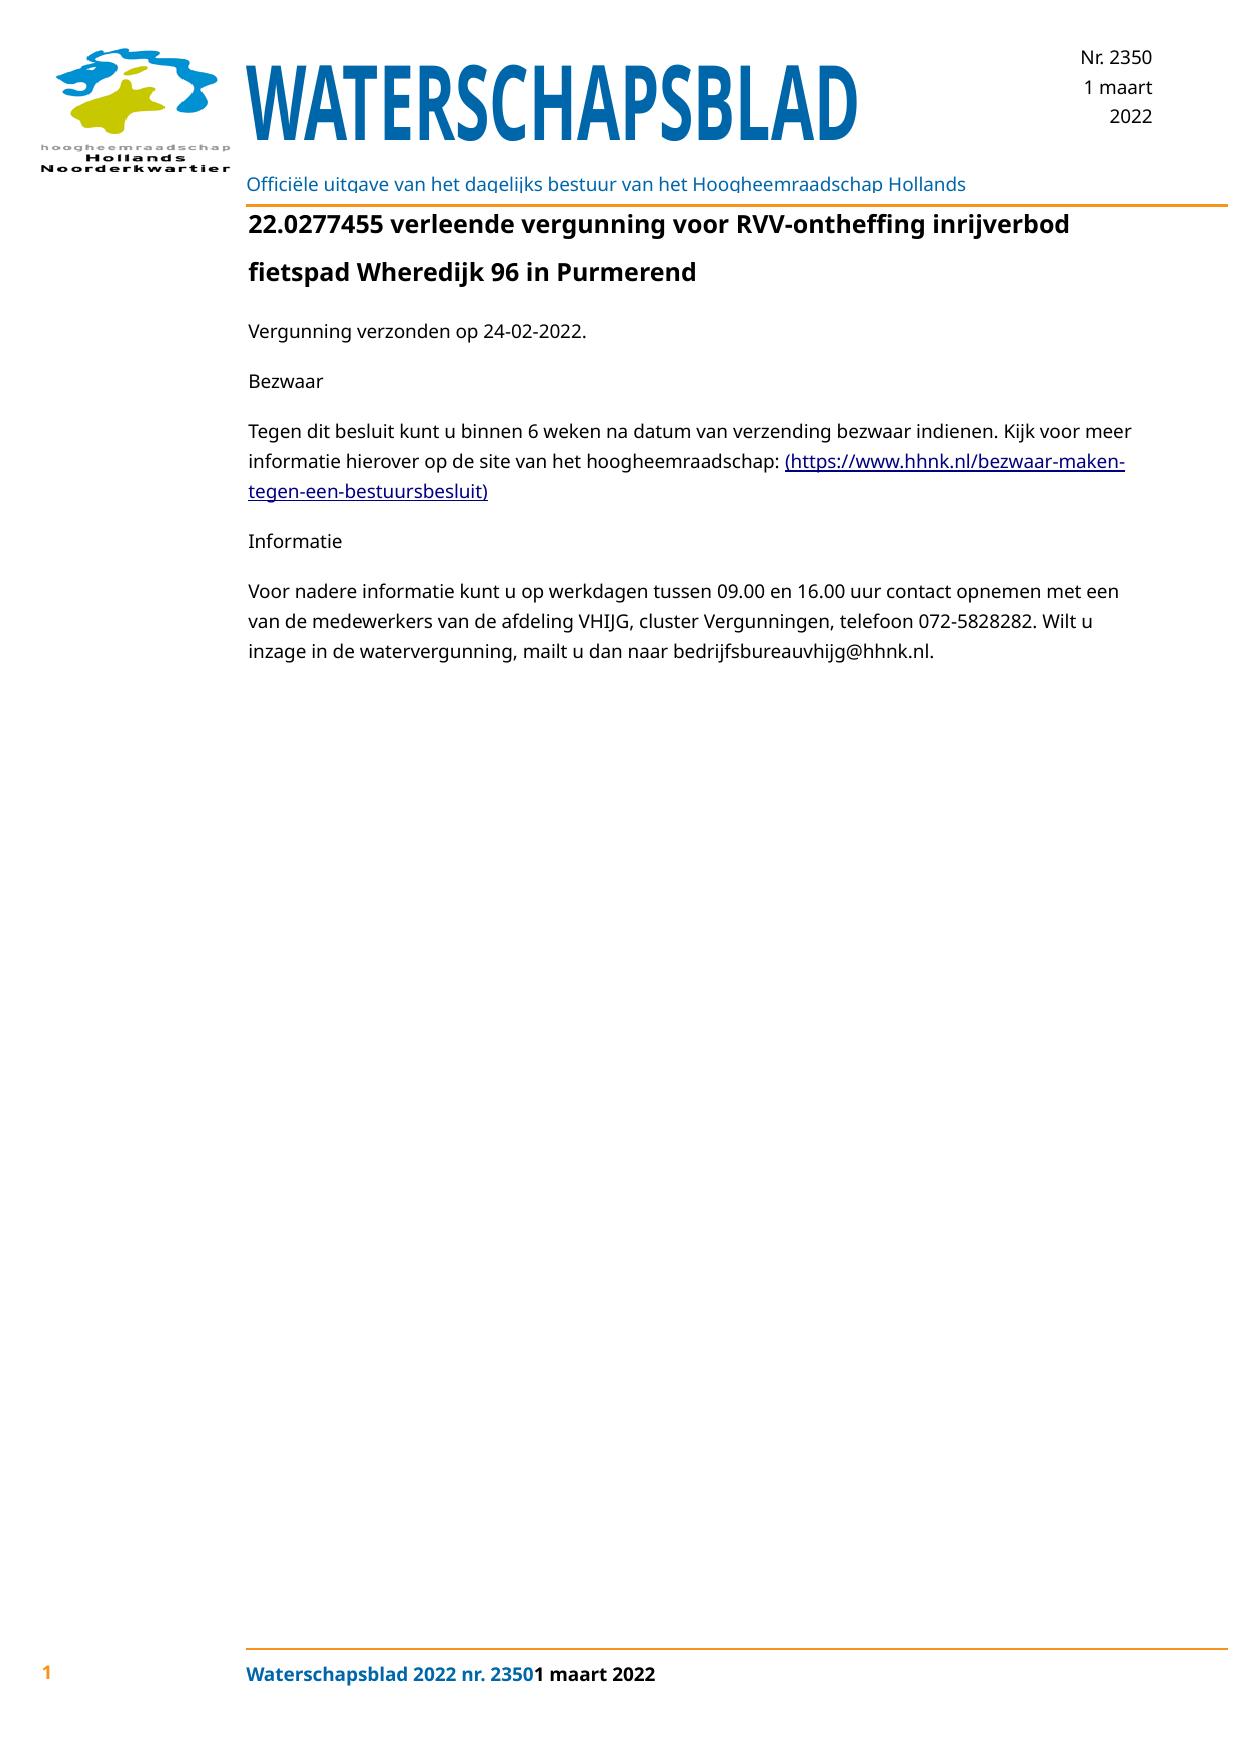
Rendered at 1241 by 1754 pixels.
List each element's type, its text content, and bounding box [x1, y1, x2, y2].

text Vergunning verzonden op 24-02-2022. [248, 318, 1152, 344]
text 22.0277455 verleende vergunning voor RVV-ontheffing inrijverbod fietspad Wheredijk 96 in Purmerend [248, 207, 1152, 288]
text Voor nadere informatie kunt u op werkdagen tussen 09.00 en 16.00 uur contact opnemen met een van de medewerkers van de afdeling VHIJG, cluster Vergunningen, telefoon 072-5828282. Wilt u inzage in de watervergunning, mailt u dan naar bedrijfsbureauvhijg@hhnk.nl. [248, 579, 1152, 664]
picture [41, 47, 231, 172]
text Bezwaar [248, 368, 1152, 394]
text Tegen dit besluit kunt u binnen 6 weken na datum van verzending bezwaar indienen. Kijk voor meer informatie hierover op de site van het hoogheemraadschap: (https://www.hhnk.nl/bezwaar-maken-tegen-een-bestuursbesluit) [248, 419, 1152, 504]
text Informatie [248, 528, 1152, 554]
